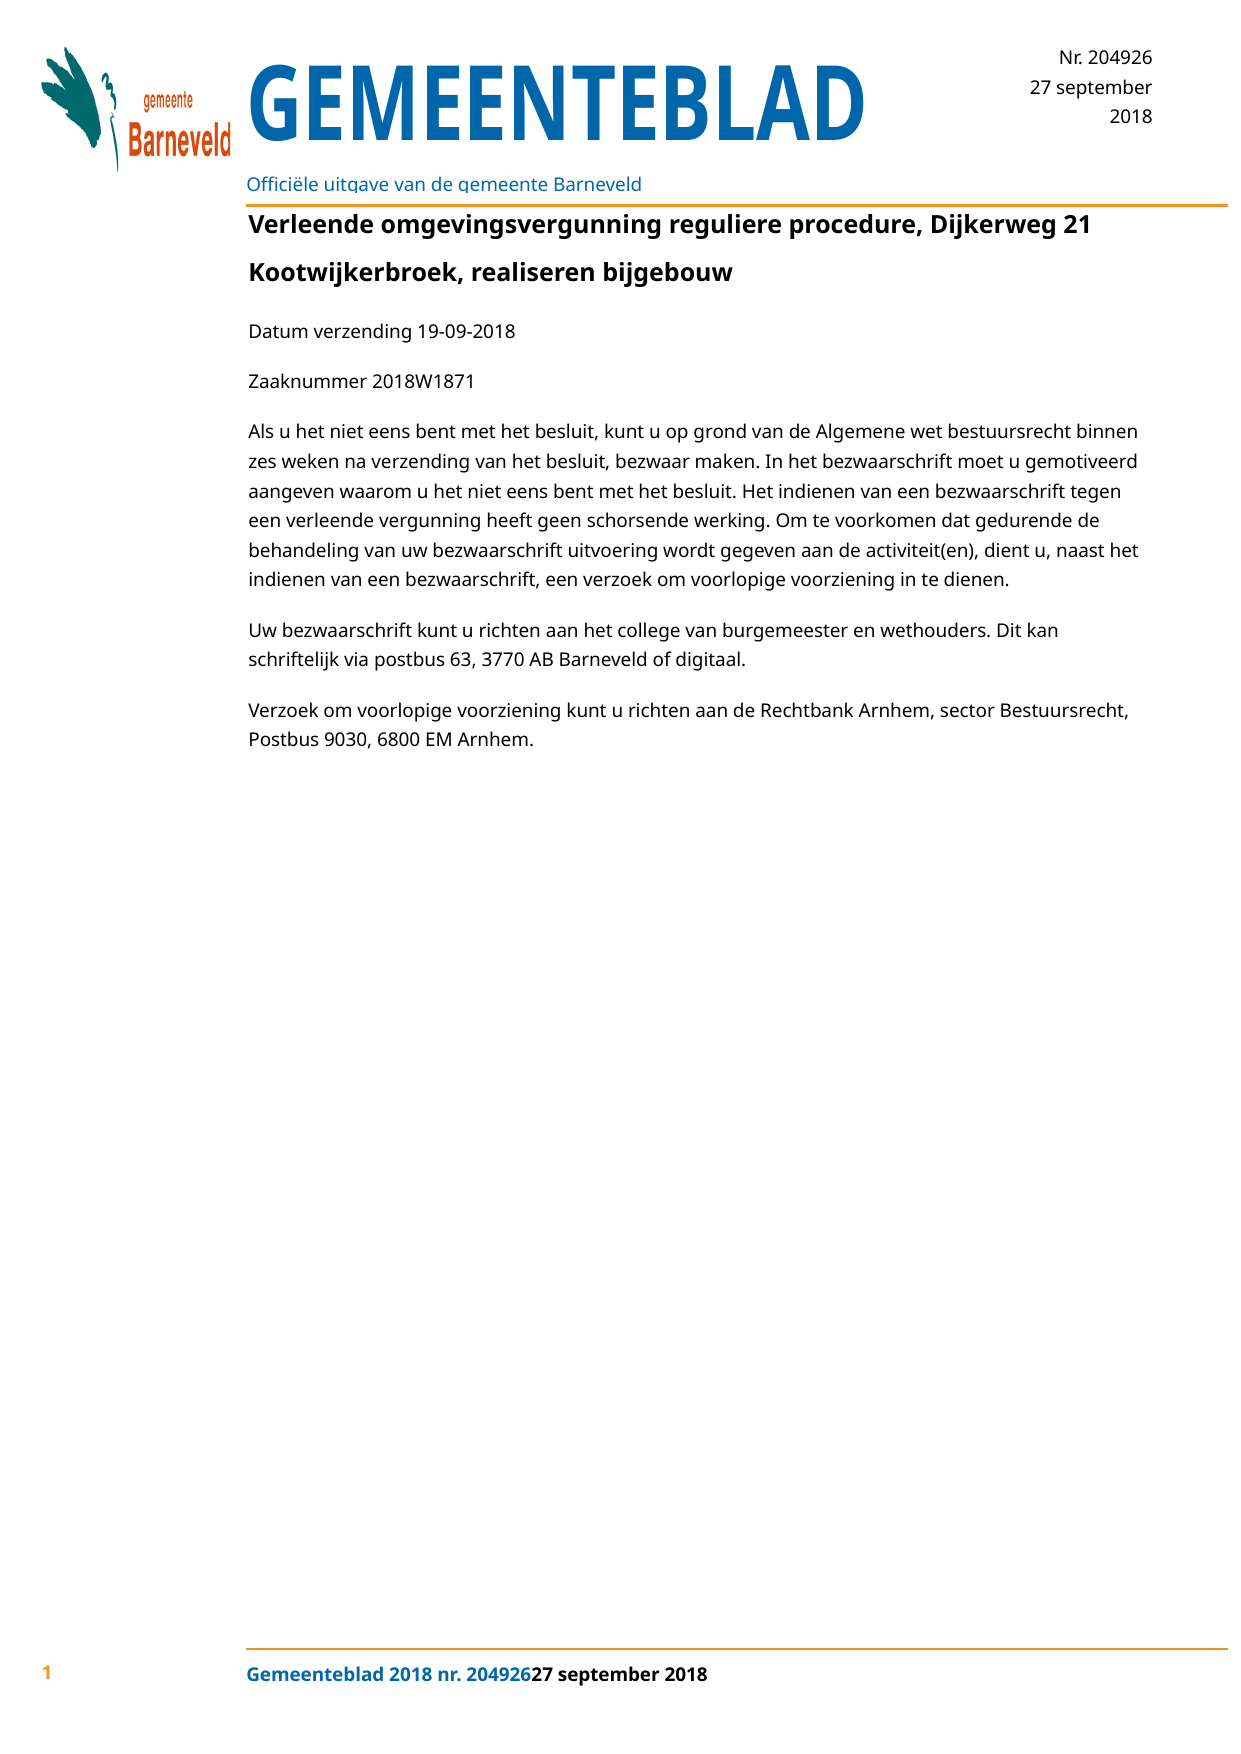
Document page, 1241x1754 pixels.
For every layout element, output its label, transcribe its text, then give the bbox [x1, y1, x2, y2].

text Verleende omgevingsvergunning reguliere procedure, Dijkerweg 21 Kootwijkerbroek, realiseren bijgebouw [248, 207, 1152, 288]
text Uw bezwaarschrift kunt u richten aan het college van burgemeester en wethouders. Dit kan schriftelijk via postbus 63, 3770 AB Barneveld of digitaal. [248, 617, 1152, 672]
text Verzoek om voorlopige voorziening kunt u richten aan de Rechtbank Arnhem, sector Bestuursrecht, Postbus 9030, 6800 EM Arnhem. [248, 697, 1152, 752]
text Zaaknummer 2018W1871 [248, 368, 1152, 394]
text Als u het niet eens bent met het besluit, kunt u op grond van de Algemene wet bestuursrecht binnen zes weken na verzending van het besluit, bezwaar maken. In het bezwaarschrift moet u gemotiveerd aangeven waarom u het niet eens bent met het besluit. Het indienen van een bezwaarschrift tegen een verleende vergunning heeft geen schorsende werking. Om te voorkomen dat gedurende de behandeling van uw bezwaarschrift uitvoering wordt gegeven aan de activiteit(en), dient u, naast het indienen van een bezwaarschrift, een verzoek om voorlopige voorziening in te dienen. [248, 419, 1152, 592]
text Datum verzending 19-09-2018 [248, 318, 1152, 344]
picture [41, 47, 231, 172]
